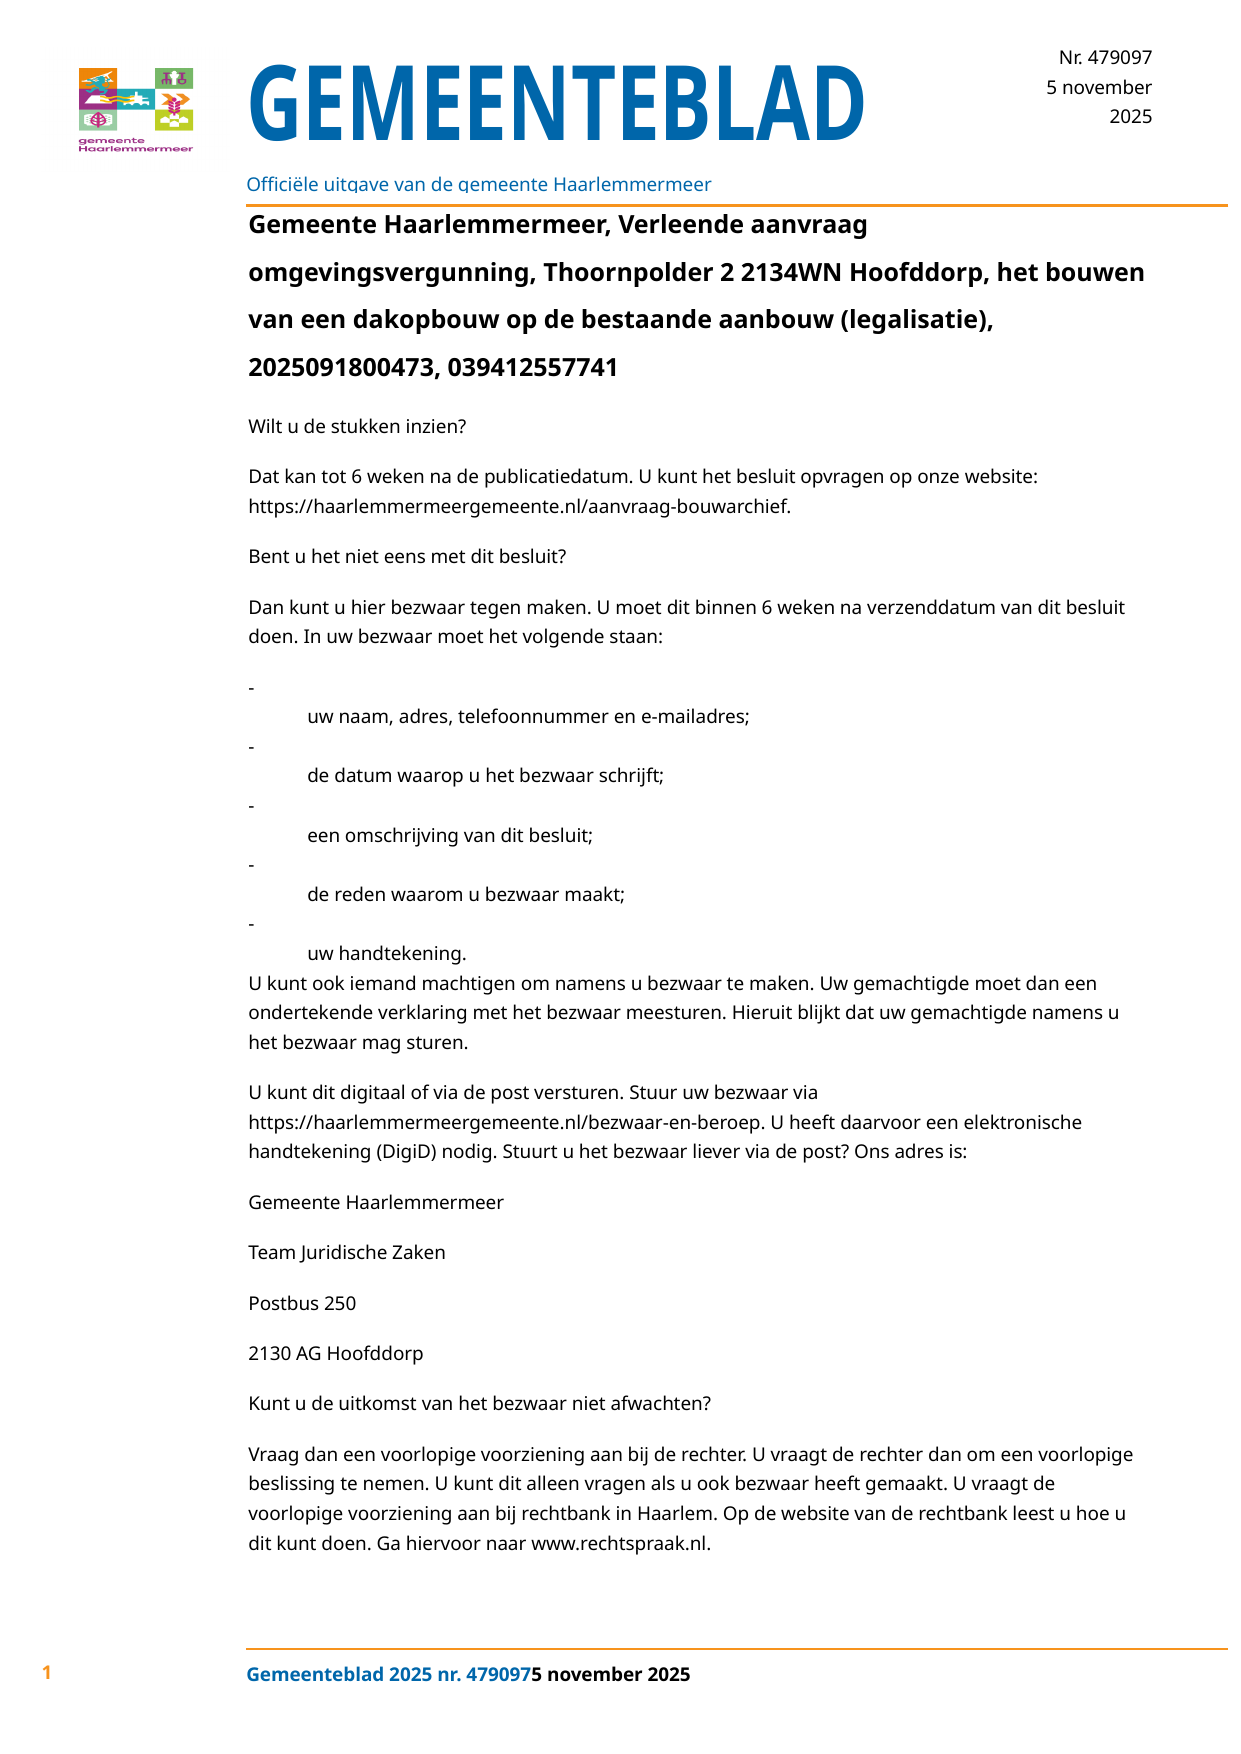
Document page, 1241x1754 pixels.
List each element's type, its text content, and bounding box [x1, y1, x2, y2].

text Vraag dan een voorlopige voorziening aan bij de rechter. U vraagt de rechter dan om een voorlopige beslissing te nemen. U kunt dit alleen vragen als u ook bezwaar heeft gemaakt. U vraagt de voorlopige voorziening aan bij rechtbank in Haarlem. Op de website van de rechtbank leest u hoe u dit kunt doen. Ga hiervoor naar www.rechtspraak.nl. [248, 1441, 1152, 1556]
text U kunt ook iemand machtigen om namens u bezwaar te maken. Uw gemachtigde moet dan een ondertekende verklaring met het bezwaar meesturen. Hieruit blijkt dat uw gemachtigde namens u het bezwaar mag sturen. [248, 970, 1152, 1055]
list uw handtekening. [248, 940, 1152, 966]
text Dat kan tot 6 weken na de publicatiedatum. U kunt het besluit opvragen op onze website: https://haarlemmermeergemeente.nl/aanvraag-bouwarchief. [248, 463, 1152, 519]
list de reden waarom u bezwaar maakt; [248, 881, 1152, 907]
text U kunt dit digitaal of via de post versturen. Stuur uw bezwaar via https://haarlemmermeergemeente.nl/bezwaar-en-beroep. U heeft daarvoor een elektronische handtekening (DigiD) nodig. Stuurt u het bezwaar liever via de post? Ons adres is: [248, 1079, 1152, 1164]
text Postbus 250 [248, 1290, 1152, 1316]
text Gemeente Haarlemmermeer [248, 1189, 1152, 1215]
list een omschrijving van dit besluit; [248, 822, 1152, 848]
text 2130 AG Hoofddorp [248, 1340, 1152, 1366]
picture [41, 47, 231, 172]
list uw naam, adres, telefoonnummer en e-mailadres; [248, 703, 1152, 729]
text Kunt u de uitkomst van het bezwaar niet afwachten? [248, 1391, 1152, 1416]
text Gemeente Haarlemmermeer, Verleende aanvraag omgevingsvergunning, Thoornpolder 2 2134WN Hoofddorp, het bouwen van een dakopbouw op de bestaande aanbouw (legalisatie), 2025091800473, 039412557741 [248, 207, 1152, 384]
text Team Juridische Zaken [248, 1239, 1152, 1265]
list de datum waarop u het bezwaar schrijft; [248, 763, 1152, 788]
text Bent u het niet eens met dit besluit? [248, 543, 1152, 569]
text Dan kunt u hier bezwaar tegen maken. U moet dit binnen 6 weken na verzenddatum van dit besluit doen. In uw bezwaar moet het volgende staan: [248, 594, 1152, 649]
text Wilt u de stukken inzien? [248, 413, 1152, 439]
